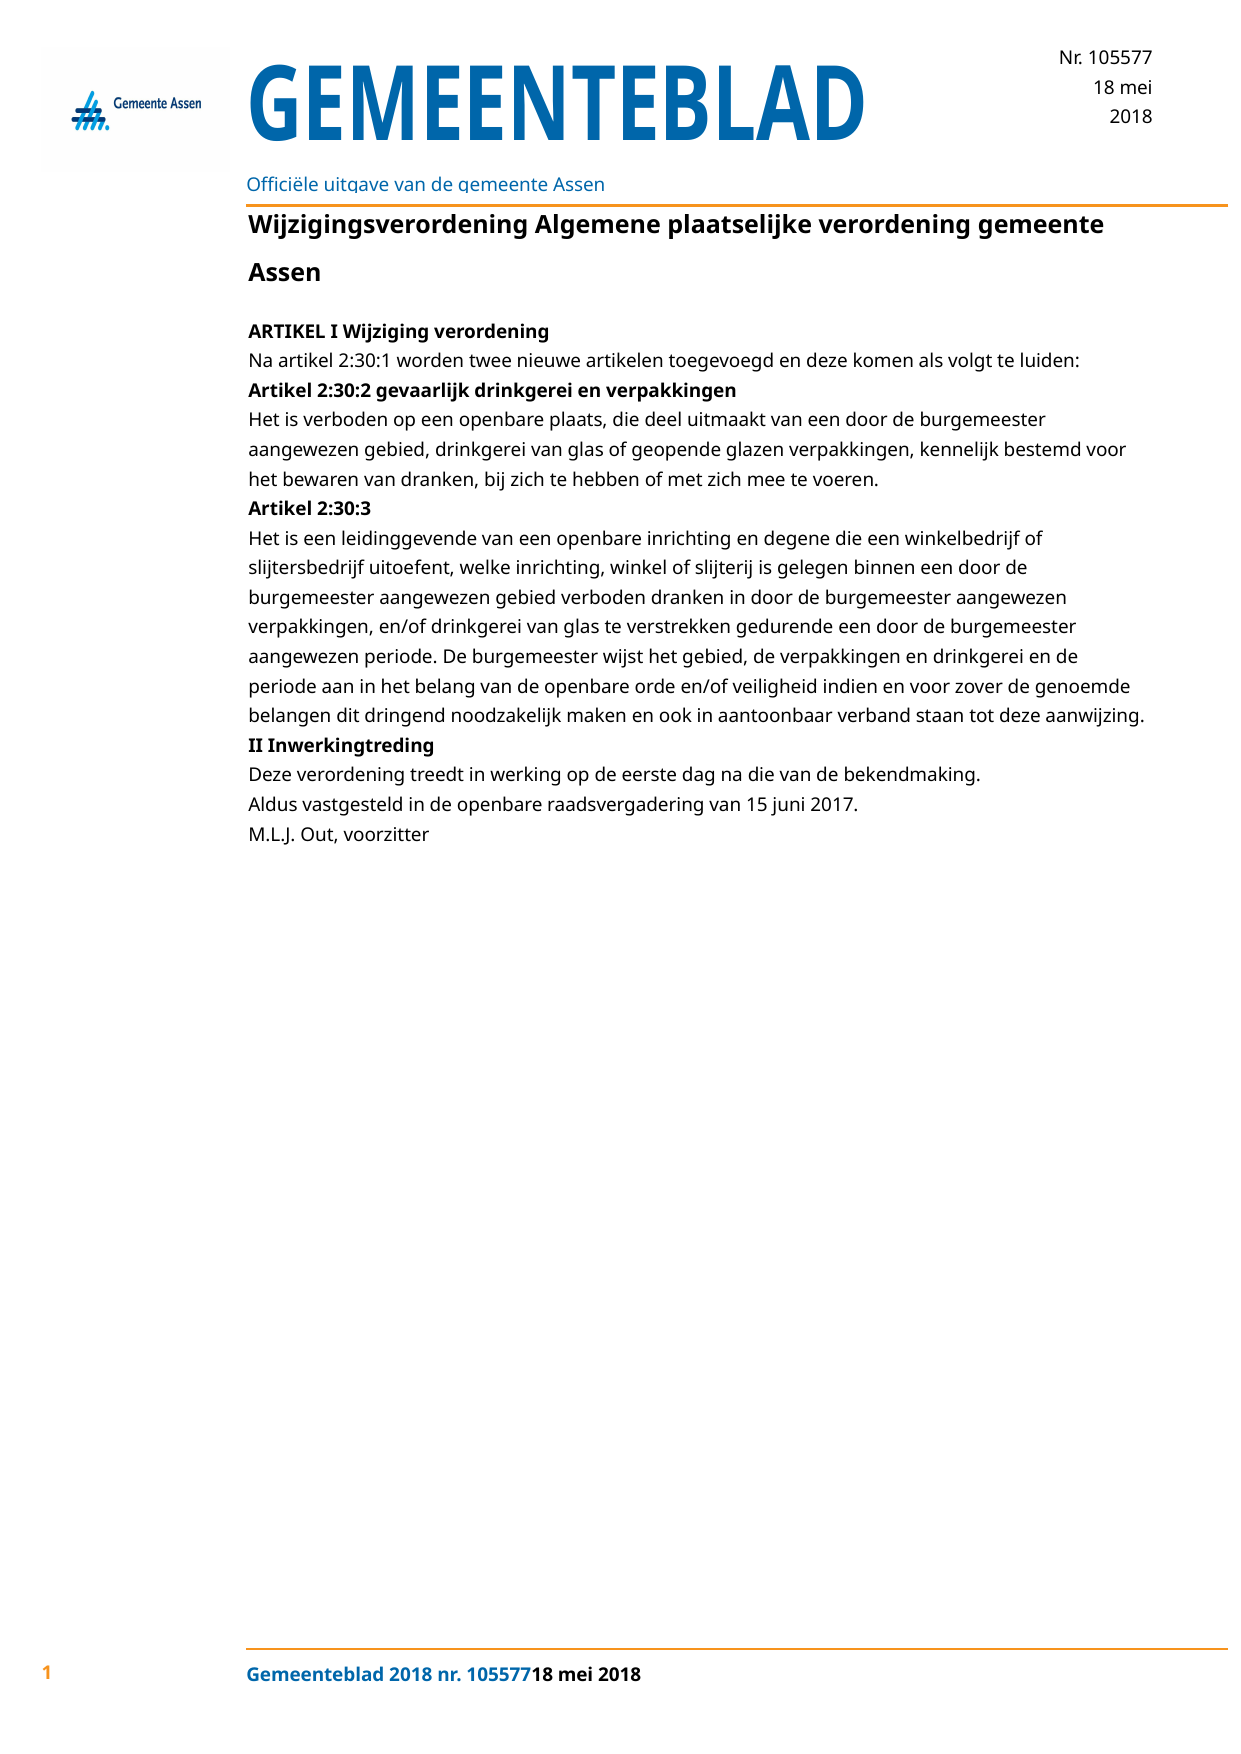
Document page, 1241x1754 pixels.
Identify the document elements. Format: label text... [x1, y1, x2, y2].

text Na artikel 2:30:1 worden twee nieuwe artikelen toegevoegd en deze komen als volgt te luiden: [248, 347, 1152, 373]
text Artikel 2:30:2 gevaarlijk drinkgerei en verpakkingen [248, 377, 1152, 403]
text Het is een leidinggevende van een openbare inrichting en degene die een winkelbedrijf of slijtersbedrijf uitoefent, welke inrichting, winkel of slijterij is gelegen binnen een door de burgemeester aangewezen gebied verboden dranken in door de burgemeester aangewezen verpakkingen, en/of drinkgerei van glas te verstrekken gedurende een door de burgemeester aangewezen periode. De burgemeester wijst het gebied, de verpakkingen en drinkgerei en de periode aan in het belang van de openbare orde en/of veiligheid indien en voor zover de genoemde belangen dit dringend noodzakelijk maken en ook in aantoonbaar verband staan tot deze aanwijzing. [248, 525, 1152, 728]
text II Inwerkingtreding [248, 732, 1152, 758]
text Deze verordening treedt in werking op de eerste dag na die van de bekendmaking. [248, 762, 1152, 787]
text Aldus vastgesteld in de openbare raadsvergadering van 15 juni 2017. [248, 791, 1152, 817]
picture [41, 47, 231, 172]
text Artikel 2:30:3 [248, 495, 1152, 521]
text M.L.J. Out, voorzitter [248, 821, 1152, 847]
text Het is verboden op een openbare plaats, die deel uitmaakt van een door de burgemeester aangewezen gebied, drinkgerei van glas of geopende glazen verpakkingen, kennelijk bestemd voor het bewaren van dranken, bij zich te hebben of met zich mee te voeren. [248, 407, 1152, 492]
text Wijzigingsverordening Algemene plaatselijke verordening gemeente Assen [248, 207, 1152, 288]
text ARTIKEL I Wijziging verordening [248, 318, 1152, 344]
